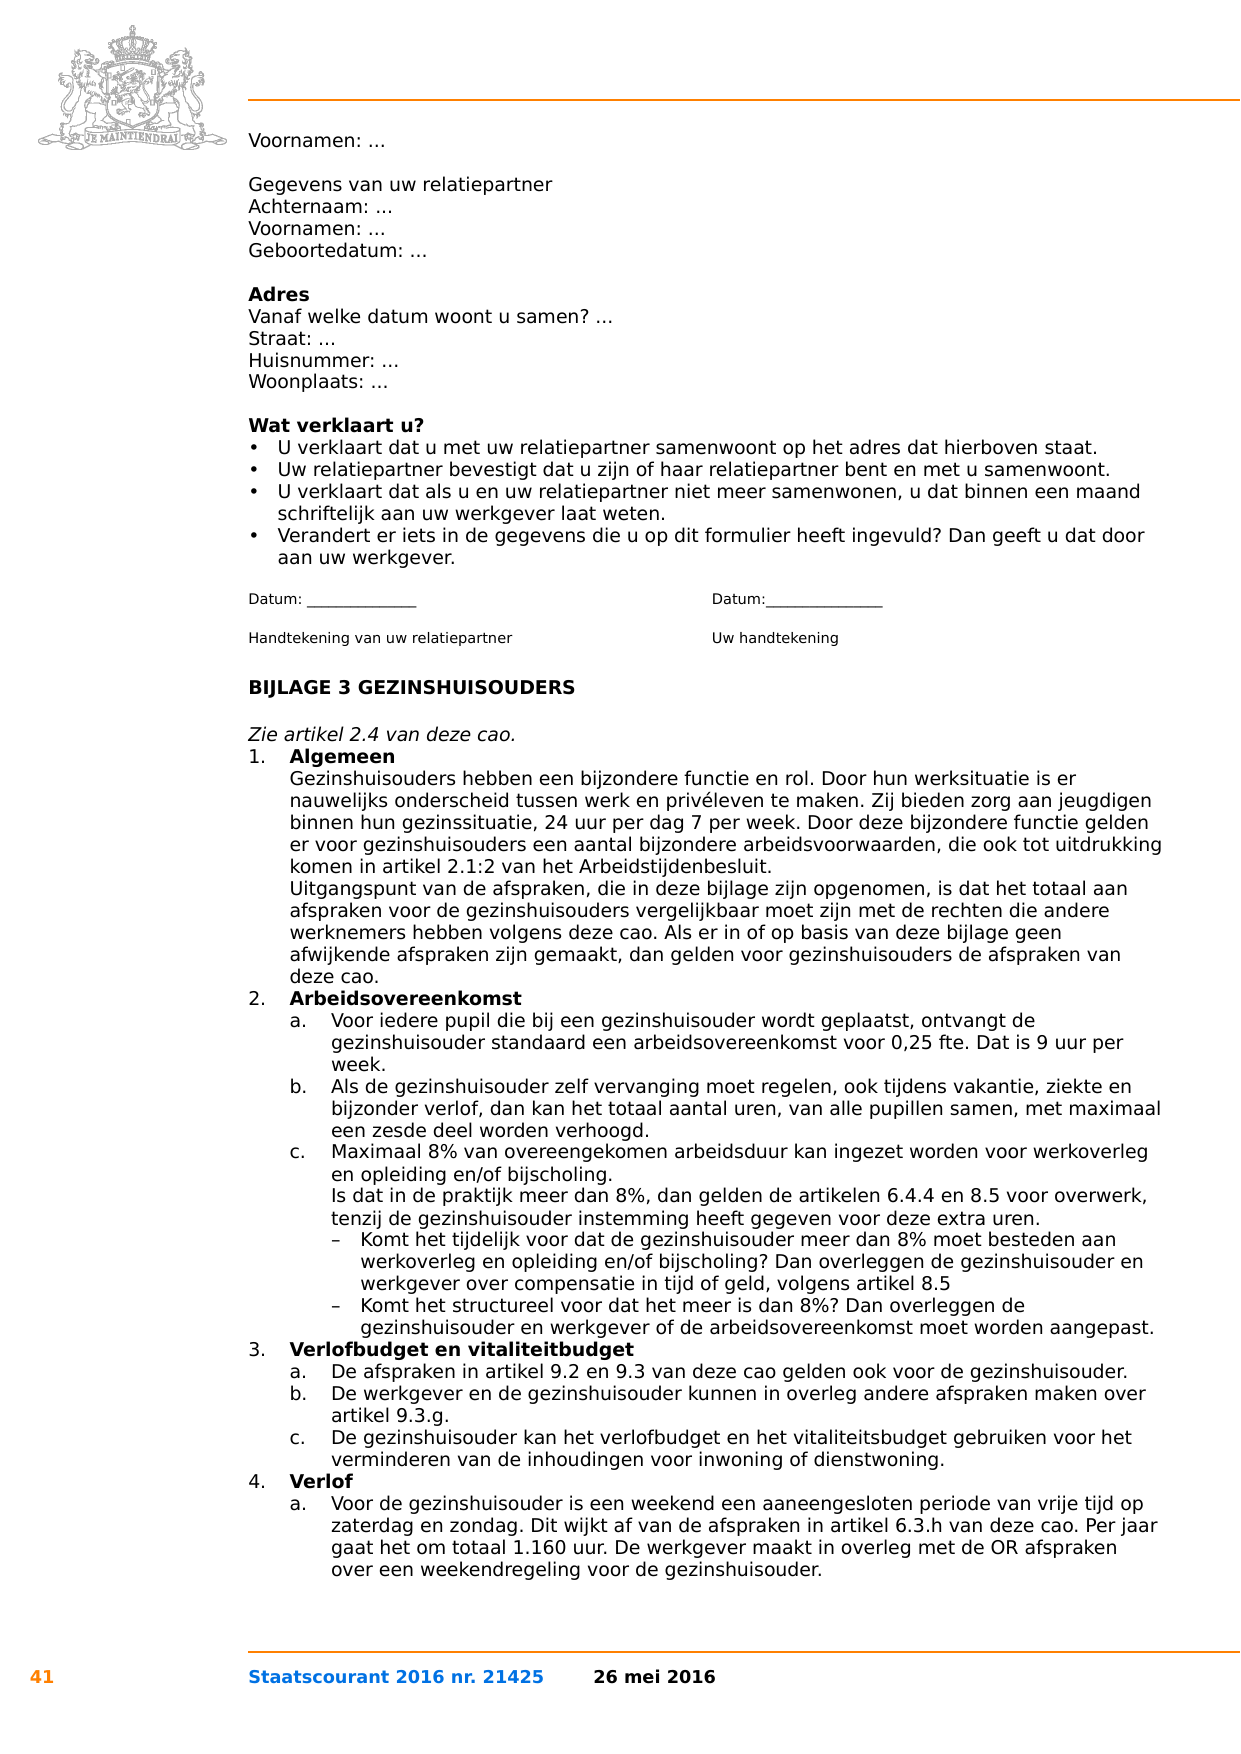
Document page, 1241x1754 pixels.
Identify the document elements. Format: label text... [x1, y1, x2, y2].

text 2. Arbeidsovereenkomst [248, 988, 1163, 1009]
text 1. Algemeen [248, 746, 1163, 768]
text Gegevens van uw relatiepartner [248, 174, 1163, 196]
text Woonplaats: ... [248, 371, 1163, 393]
text b. Als de gezinshuisouder zelf vervanging moet regelen, ook tijdens vakantie, ziekte en bijzonder verlof, dan kan het totaal aantal uren, van alle pupillen samen, met maximaal een zesde deel worden verhoogd. [289, 1076, 1163, 1141]
text • U verklaart dat als u en uw relatiepartner niet meer samenwonen, u dat binnen een maand schriftelijk aan uw werkgever laat weten. [248, 481, 1163, 525]
text 3. Verlofbudget en vitaliteitbudget [248, 1339, 1163, 1361]
text Zie artikel 2.4 van deze cao. [248, 724, 1163, 746]
text – Komt het tijdelijk voor dat de gezinshuisouder meer dan 8% moet besteden aan werkoverleg en opleiding en/of bijscholing? Dan overleggen de gezinshuisouder en werkgever over compensatie in tijd of geld, volgens artikel 8.5 [331, 1229, 1163, 1295]
text Voornamen: ... [248, 218, 1163, 240]
text c. De gezinshuisouder kan het verlofbudget en het vitaliteitsbudget gebruiken voor het verminderen van de inhoudingen voor inwoning of dienstwoning. [289, 1427, 1163, 1471]
text Huisnummer: ... [248, 349, 1163, 371]
picture [38, 25, 227, 150]
text c. Maximaal 8% van overeengekomen arbeidsduur kan ingezet worden voor werkoverleg en opleiding en/of bijscholing. [289, 1141, 1163, 1185]
text Gezinshuisouders hebben een bijzondere functie en rol. Door hun werksituatie is er nauwelijks onderscheid tussen werk en privéleven te maken. Zij bieden zorg aan jeugdigen binnen hun gezinssituatie, 24 uur per dag 7 per week. Door deze bijzondere functie gelden er voor gezinshuisouders een aantal bijzondere arbeidsvoorwaarden, die ook tot uitdrukking komen in artikel 2.1:2 van het Arbeidstijdenbesluit. [289, 768, 1163, 878]
text Adres [248, 283, 1163, 306]
table_header Uw handtekening [706, 630, 1163, 647]
text • U verklaart dat u met uw relatiepartner samenwoont op het adres dat hierboven staat. [248, 437, 1163, 459]
text • Uw relatiepartner bevestigt dat u zijn of haar relatiepartner bent en met u samenwoont. [248, 459, 1163, 481]
table_header Datum: _______________ [248, 591, 706, 608]
text Vanaf welke datum woont u samen? ... [248, 306, 1163, 327]
text Geboortedatum: ... [248, 240, 1163, 262]
table_header Handtekening van uw relatiepartner [248, 630, 706, 647]
text • Verandert er iets in de gegevens die u op dit formulier heeft ingevuld? Dan geeft u dat door aan uw werkgever. [248, 525, 1163, 569]
text Wat verklaart u? [248, 415, 1163, 437]
text 4. Verlof [248, 1471, 1163, 1493]
text b. De werkgever en de gezinshuisouder kunnen in overleg andere afspraken maken over artikel 9.3.g. [289, 1383, 1163, 1427]
subtitle BIJLAGE 3 GEZINSHUISOUDERS [248, 677, 1163, 699]
text – Komt het structureel voor dat het meer is dan 8%? Dan overleggen de gezinshuisouder en werkgever of de arbeidsovereenkomst moet worden aangepast. [331, 1295, 1163, 1339]
text a. Voor de gezinshuisouder is een weekend een aaneengesloten periode van vrije tijd op zaterdag en zondag. Dit wijkt af van de afspraken in artikel 6.3.h van deze cao. Per jaar gaat het om totaal 1.160 uur. De werkgever maakt in overleg met de OR afspraken over een weekendregeling voor de gezinshuisouder. [289, 1493, 1163, 1581]
text Voornamen: ... [248, 130, 1163, 152]
text Straat: ... [248, 327, 1163, 349]
text a. Voor iedere pupil die bij een gezinshuisouder wordt geplaatst, ontvangt de gezinshuisouder standaard een arbeidsovereenkomst voor 0,25 fte. Dat is 9 uur per week. [289, 1009, 1163, 1076]
text Uitgangspunt van de afspraken, die in deze bijlage zijn opgenomen, is dat het totaal aan afspraken voor de gezinshuisouders vergelijkbaar moet zijn met de rechten die andere werknemers hebben volgens deze cao. Als er in of op basis van deze bijlage geen afwijkende afspraken zijn gemaakt, dan gelden voor gezinshuisouders de afspraken van deze cao. [289, 878, 1163, 988]
text Achternaam: ... [248, 196, 1163, 218]
table_header Datum:________________ [706, 591, 1163, 608]
text a. De afspraken in artikel 9.2 en 9.3 van deze cao gelden ook voor de gezinshuisouder. [289, 1361, 1163, 1383]
text Is dat in de praktijk meer dan 8%, dan gelden de artikelen 6.4.4 en 8.5 voor overwerk, tenzij de gezinshuisouder instemming heeft gegeven voor deze extra uren. [331, 1185, 1163, 1229]
